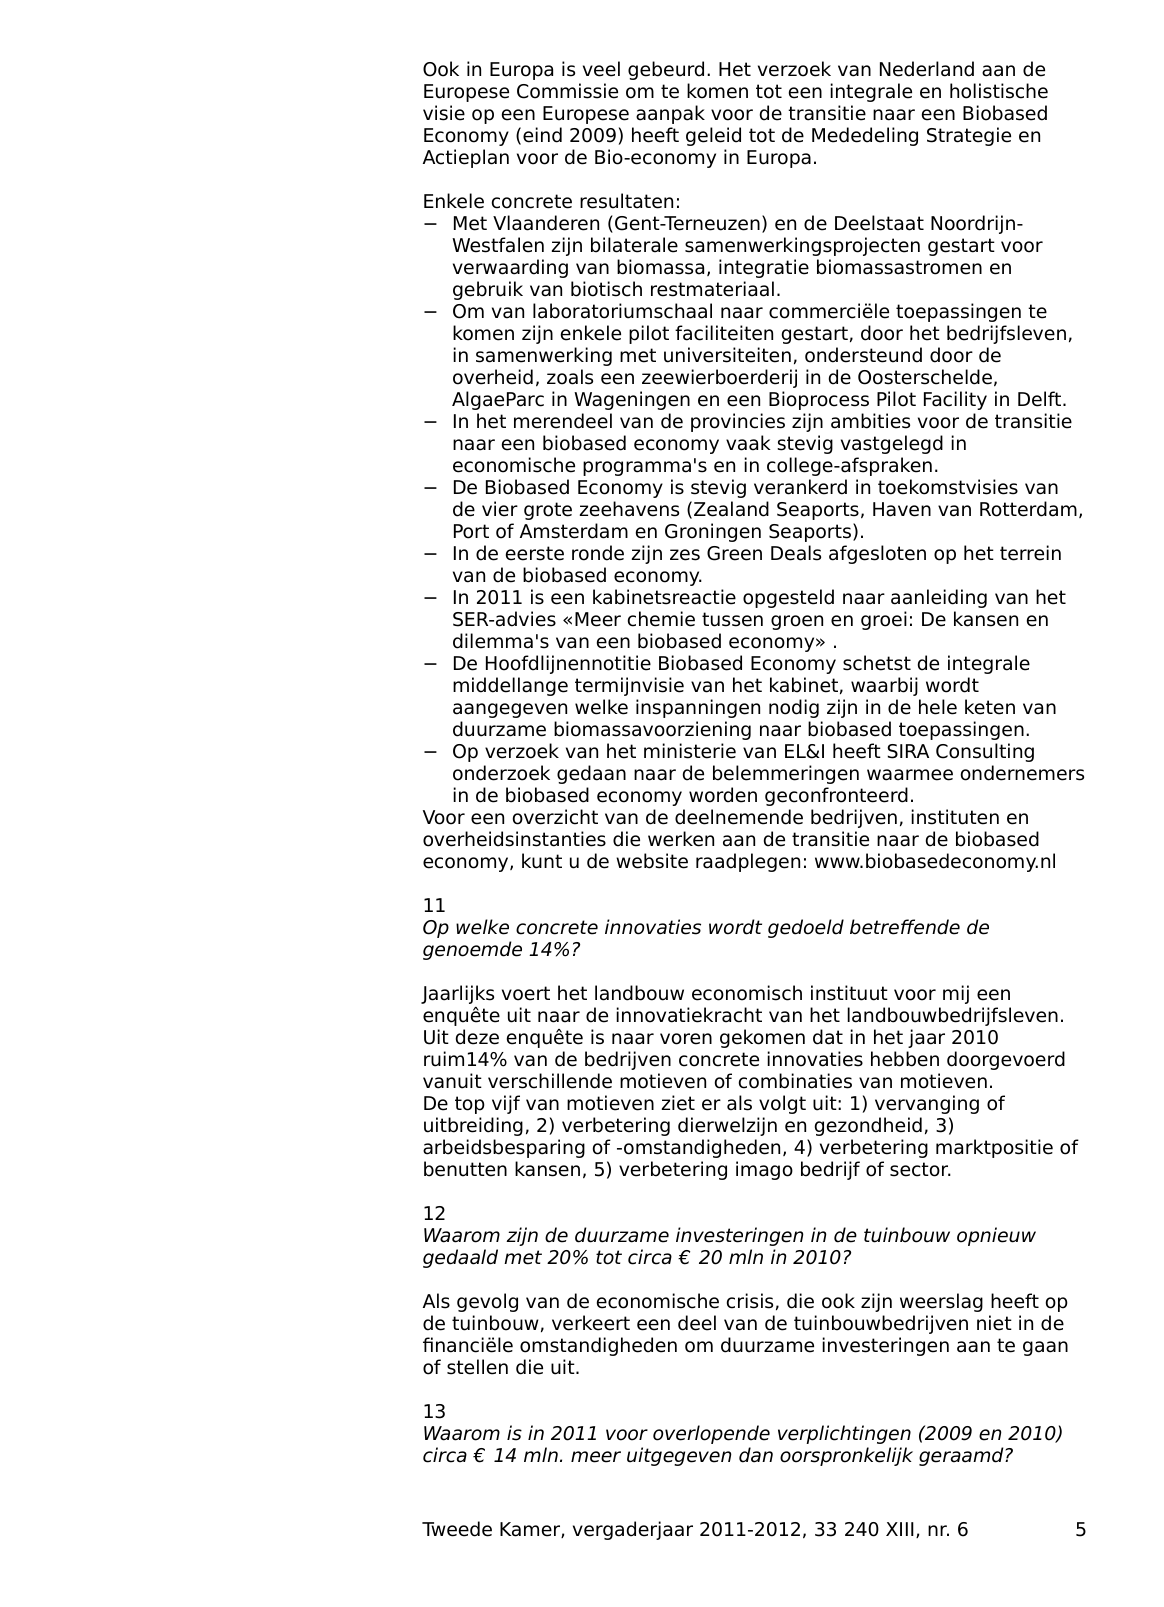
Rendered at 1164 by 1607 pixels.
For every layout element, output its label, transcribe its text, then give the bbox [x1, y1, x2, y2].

text Op welke concrete innovaties wordt gedoeld betreffende de genoemde 14%? [422, 917, 1087, 961]
text 12 [422, 1203, 1087, 1225]
text 11 [422, 895, 1087, 917]
text − De Hoofdlijnennotitie Biobased Economy schetst de integrale middellange termijnvisie van het kabinet, waarbij wordt aangegeven welke inspanningen nodig zijn in de hele keten van duurzame biomassavoorziening naar biobased toepassingen. [422, 653, 1087, 741]
text Waarom is in 2011 voor overlopende verplichtingen (2009 en 2010) circa € 14 mln. meer uitgegeven dan oorspronkelijk geraamd? [422, 1423, 1087, 1467]
text Enkele concrete resultaten: [422, 191, 1087, 213]
text Als gevolg van de economische crisis, die ook zijn weerslag heeft op de tuinbouw, verkeert een deel van de tuinbouwbedrijven niet in de financiële omstandigheden om duurzame investeringen aan te gaan of stellen die uit. [422, 1291, 1087, 1379]
text − In 2011 is een kabinetsreactie opgesteld naar aanleiding van het SER-advies «Meer chemie tussen groen en groei: De kansen en dilemma's van een biobased economy» . [422, 587, 1087, 653]
text Waarom zijn de duurzame investeringen in de tuinbouw opnieuw gedaald met 20% tot circa € 20 mln in 2010? [422, 1225, 1087, 1269]
text Ook in Europa is veel gebeurd. Het verzoek van Nederland aan de Europese Commissie om te komen tot een integrale en holistische visie op een Europese aanpak voor de transitie naar een Biobased Economy (eind 2009) heeft geleid tot de Mededeling Strategie en Actieplan voor de Bio-economy in Europa. [422, 59, 1087, 169]
text 13 [422, 1401, 1087, 1423]
text Jaarlijks voert het landbouw economisch instituut voor mij een enquête uit naar de innovatiekracht van het landbouwbedrijfsleven. Uit deze enquête is naar voren gekomen dat in het jaar 2010 ruim14% van de bedrijven concrete innovaties hebben doorgevoerd vanuit verschillende motieven of combinaties van motieven. [422, 983, 1087, 1093]
text Voor een overzicht van de deelnemende bedrijven, instituten en overheidsinstanties die werken aan de transitie naar de biobased economy, kunt u de website raadplegen: www.biobasedeconomy.nl [422, 807, 1087, 872]
text − Om van laboratoriumschaal naar commerciële toepassingen te komen zijn enkele pilot faciliteiten gestart, door het bedrijfsleven, in samenwerking met universiteiten, ondersteund door de overheid, zoals een zeewierboerderij in de Oosterschelde, AlgaeParc in Wageningen en een Bioprocess Pilot Facility in Delft. [422, 301, 1087, 411]
text − Op verzoek van het ministerie van EL&I heeft SIRA Consulting onderzoek gedaan naar de belemmeringen waarmee ondernemers in de biobased economy worden geconfronteerd. [422, 741, 1087, 807]
text − In de eerste ronde zijn zes Green Deals afgesloten op het terrein van de biobased economy. [422, 543, 1087, 587]
text − De Biobased Economy is stevig verankerd in toekomstvisies van de vier grote zeehavens (Zealand Seaports, Haven van Rotterdam, Port of Amsterdam en Groningen Seaports). [422, 477, 1087, 543]
text − In het merendeel van de provincies zijn ambities voor de transitie naar een biobased economy vaak stevig vastgelegd in economische programma's en in college-afspraken. [422, 411, 1087, 477]
text − Met Vlaanderen (Gent-Terneuzen) en de Deelstaat Noordrijn-Westfalen zijn bilaterale samenwerkingsprojecten gestart voor verwaarding van biomassa, integratie biomassastromen en gebruik van biotisch restmateriaal. [422, 213, 1087, 301]
text De top vijf van motieven ziet er als volgt uit: 1) vervanging of uitbreiding, 2) verbetering dierwelzijn en gezondheid, 3) arbeidsbesparing of -omstandigheden, 4) verbetering marktpositie of benutten kansen, 5) verbetering imago bedrijf of sector. [422, 1093, 1087, 1181]
